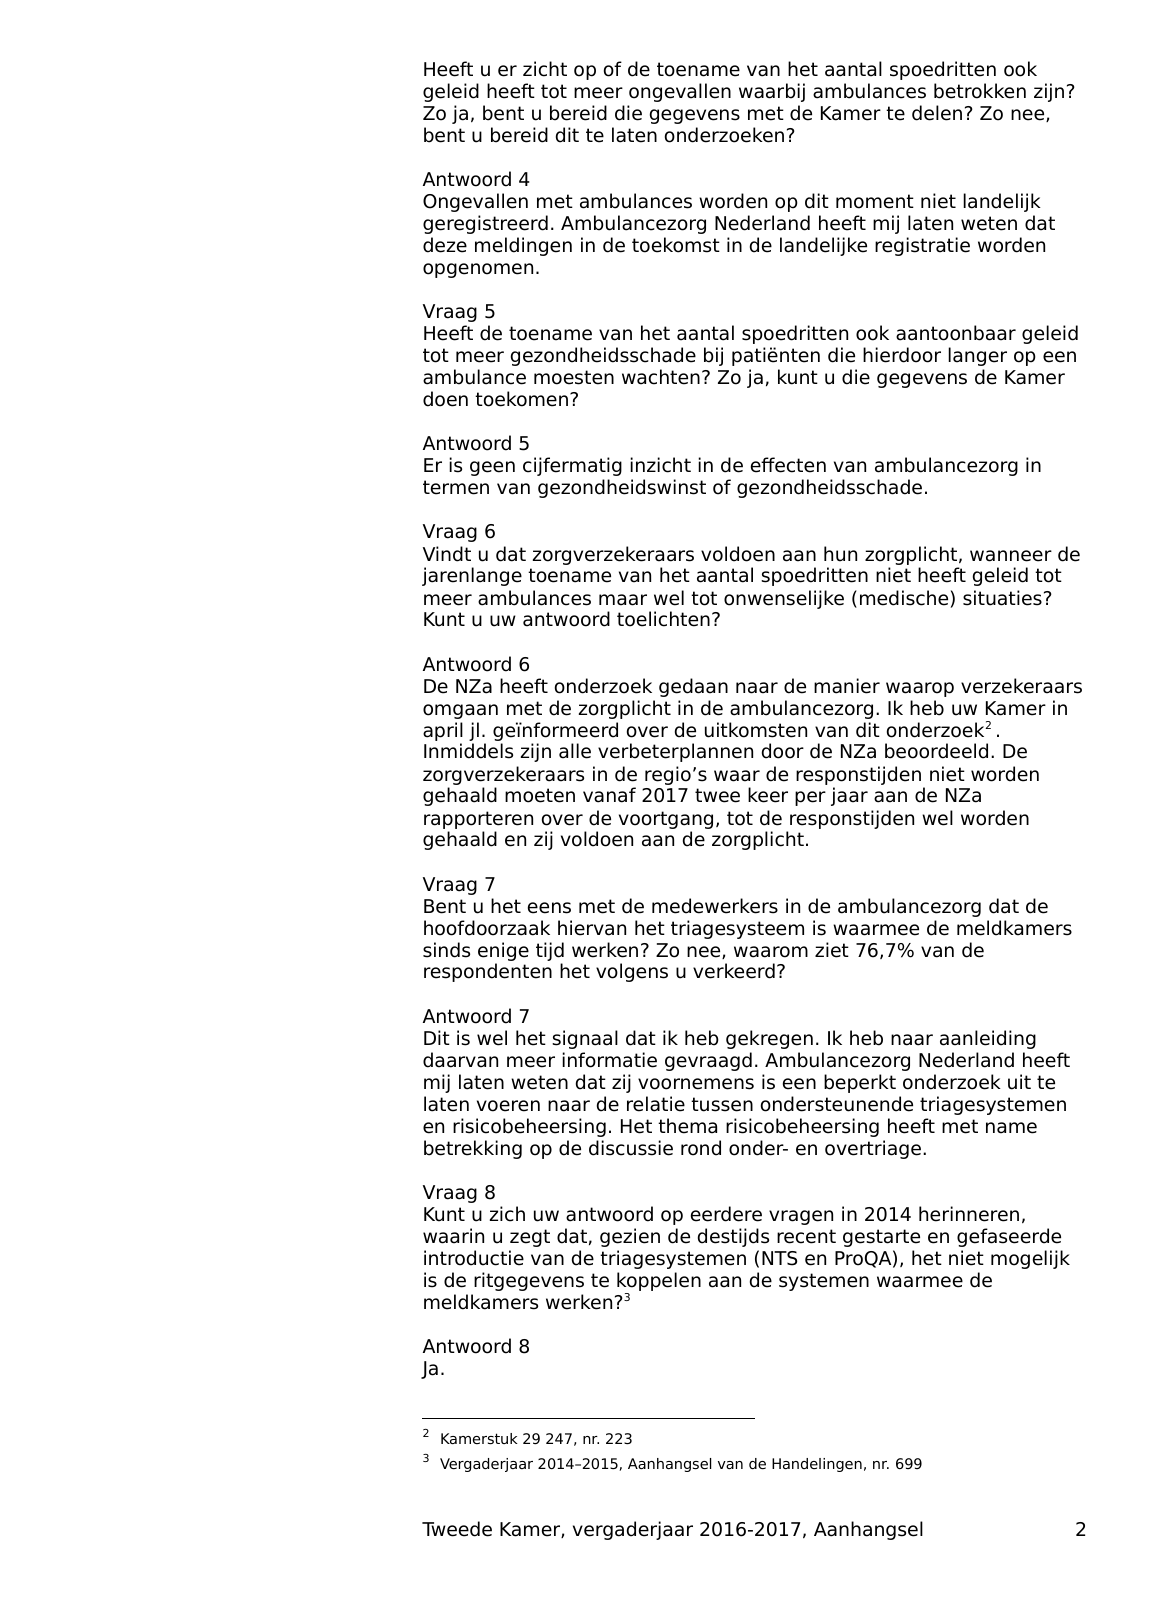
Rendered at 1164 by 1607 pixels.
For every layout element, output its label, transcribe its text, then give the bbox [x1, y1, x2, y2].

text Kunt u zich uw antwoord op eerdere vragen in 2014 herinneren, waarin u zegt dat, gezien de destijds recent gestarte en gefaseerde introductie van de triagesystemen (NTS en ProQA), het niet mogelijk is de ritgegevens te koppelen aan de systemen waarmee de meldkamers werken? [422, 1204, 1087, 1313]
text Ongevallen met ambulances worden op dit moment niet landelijk geregistreerd. Ambulancezorg Nederland heeft mij laten weten dat deze meldingen in de toekomst in de landelijke registratie worden opgenomen. [422, 191, 1087, 279]
text Antwoord 4 [422, 169, 1087, 191]
text Ja. [422, 1358, 1087, 1380]
text Antwoord 7 [422, 1006, 1087, 1028]
text Er is geen cijfermatig inzicht in de effecten van ambulancezorg in termen van gezondheidswinst of gezondheidsschade. [422, 455, 1087, 499]
text Vraag 8 [422, 1182, 1087, 1204]
text Vraag 6 [422, 521, 1087, 543]
text Vergaderjaar 2014–2015, Aanhangsel van de Handelingen, nr. 699 [422, 1452, 1087, 1474]
text Kamerstuk 29 247, nr. 223 [422, 1427, 1087, 1449]
text Vindt u dat zorgverzekeraars voldoen aan hun zorgplicht, wanneer de jarenlange toename van het aantal spoedritten niet heeft geleid tot meer ambulances maar wel tot onwenselijke (medische) situaties? Kunt u uw antwoord toelichten? [422, 543, 1087, 631]
text De NZa heeft onderzoek gedaan naar de manier waarop verzekeraars omgaan met de zorgplicht in de ambulancezorg. Ik heb uw Kamer in april jl. geïnformeerd over de uitkomsten van dit onderzoek. Inmiddels zijn alle verbeterplannen door de NZa beoordeeld. De zorgverzekeraars in de regio’s waar de responstijden niet worden gehaald moeten vanaf 2017 twee keer per jaar aan de NZa rapporteren over de voortgang, tot de responstijden wel worden gehaald en zij voldoen aan de zorgplicht. [422, 676, 1087, 851]
text Antwoord 8 [422, 1336, 1087, 1358]
text Bent u het eens met de medewerkers in de ambulancezorg dat de hoofdoorzaak hiervan het triagesysteem is waarmee de meldkamers sinds enige tijd werken? Zo nee, waarom ziet 76,7% van de respondenten het volgens u verkeerd? [422, 896, 1087, 983]
text Heeft u er zicht op of de toename van het aantal spoedritten ook geleid heeft tot meer ongevallen waarbij ambulances betrokken zijn? Zo ja, bent u bereid die gegevens met de Kamer te delen? Zo nee, bent u bereid dit te laten onderzoeken? [422, 59, 1087, 147]
text Dit is wel het signaal dat ik heb gekregen. Ik heb naar aanleiding daarvan meer informatie gevraagd. Ambulancezorg Nederland heeft mij laten weten dat zij voornemens is een beperkt onderzoek uit te laten voeren naar de relatie tussen ondersteunende triagesystemen en risicobeheersing. Het thema risicobeheersing heeft met name betrekking op de discussie rond onder- en overtriage. [422, 1028, 1087, 1159]
text Vraag 7 [422, 873, 1087, 896]
text Heeft de toename van het aantal spoedritten ook aantoonbaar geleid tot meer gezondheidsschade bij patiënten die hierdoor langer op een ambulance moesten wachten? Zo ja, kunt u die gegevens de Kamer doen toekomen? [422, 323, 1087, 411]
text Antwoord 5 [422, 433, 1087, 455]
text Vraag 5 [422, 301, 1087, 323]
text Antwoord 6 [422, 653, 1087, 676]
